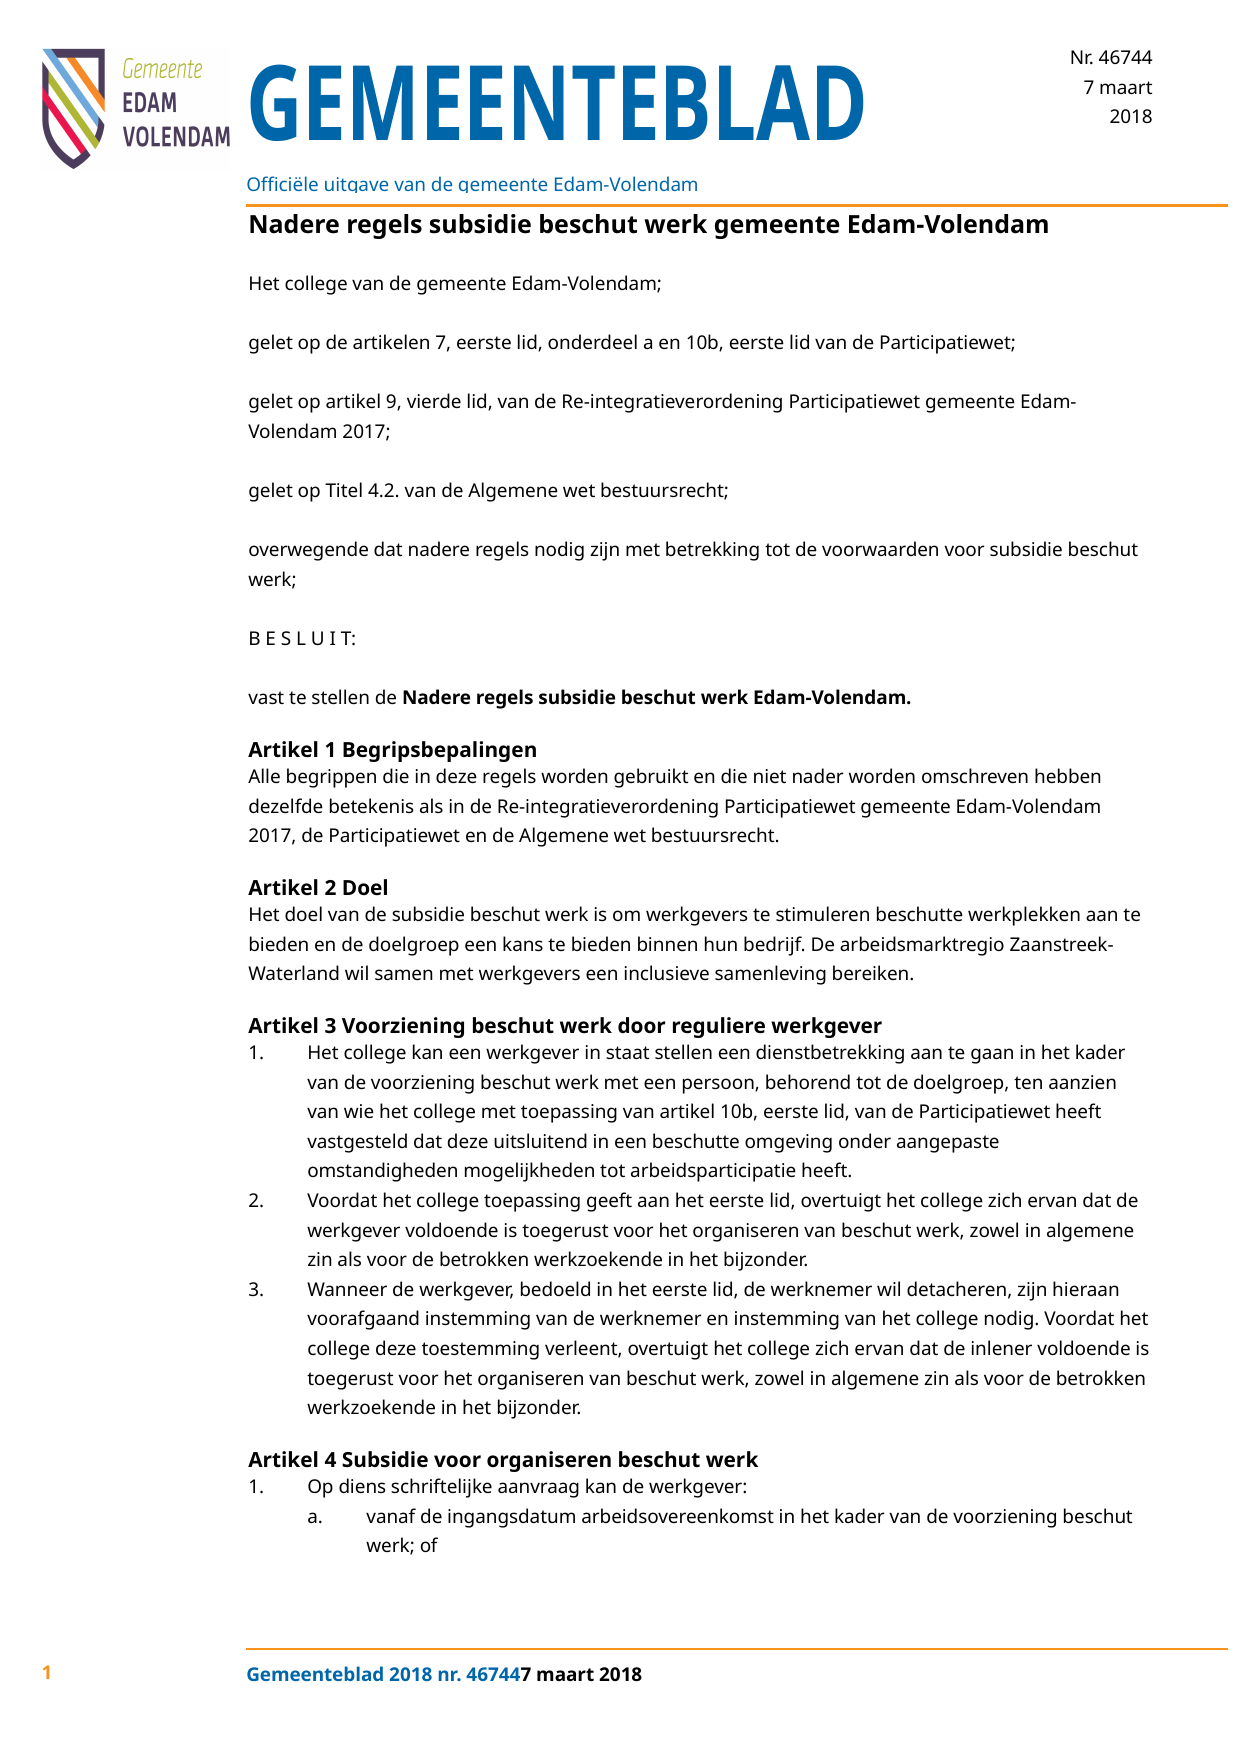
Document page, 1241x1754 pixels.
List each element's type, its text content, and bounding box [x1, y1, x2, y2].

text Artikel 2 Doel [248, 873, 1152, 901]
list Wanneer de werkgever, bedoeld in het eerste lid, de werknemer wil detacheren, zijn hieraan voorafgaand instemming van de werknemer en instemming van het college nodig. Voordat het college deze toestemming verleent, overtuigt het college zich ervan dat de inlener voldoende is toegerust voor het organiseren van beschut werk, zowel in algemene zin als voor de betrokken werkzoekende in het bijzonder. [248, 1276, 1152, 1420]
text vast te stellen de Nadere regels subsidie beschut werk Edam-Volendam. [248, 684, 1152, 710]
text gelet op artikel 9, vierde lid, van de Re-integratieverordening Participatiewet gemeente Edam-Volendam 2017; [248, 389, 1152, 444]
text overwegende dat nadere regels nodig zijn met betrekking tot de voorwaarden voor subsidie beschut werk; [248, 537, 1152, 592]
text B E S L U I T: [248, 625, 1152, 651]
list vanaf de ingangsdatum arbeidsovereenkomst in het kader van de voorziening beschut werk; of [307, 1503, 1152, 1558]
list Op diens schriftelijke aanvraag kan de werkgever: [248, 1473, 1152, 1499]
text gelet op de artikelen 7, eerste lid, onderdeel a en 10b, eerste lid van de Participatiewet; [248, 329, 1152, 355]
text Het doel van de subsidie beschut werk is om werkgevers te stimuleren beschutte werkplekken aan te bieden en de doelgroep een kans te bieden binnen hun bedrijf. De arbeidsmarktregio Zaanstreek-Waterland wil samen met werkgevers een inclusieve samenleving bereiken. [248, 901, 1152, 986]
text Artikel 4 Subsidie voor organiseren beschut werk [248, 1445, 1152, 1473]
picture [41, 47, 231, 172]
text Het college van de gemeente Edam-Volendam; [248, 270, 1152, 296]
text Artikel 1 Begripsbepalingen [248, 735, 1152, 763]
list Voordat het college toepassing geeft aan het eerste lid, overtuigt het college zich ervan dat de werkgever voldoende is toegerust voor het organiseren van beschut werk, zowel in algemene zin als voor de betrokken werkzoekende in het bijzonder. [248, 1187, 1152, 1272]
text Alle begrippen die in deze regels worden gebruikt en die niet nader worden omschreven hebben dezelfde betekenis als in de Re-integratieverordening Participatiewet gemeente Edam-Volendam 2017, de Participatiewet en de Algemene wet bestuursrecht. [248, 763, 1152, 848]
text Artikel 3 Voorziening beschut werk door reguliere werkgever [248, 1011, 1152, 1039]
text gelet op Titel 4.2. van de Algemene wet bestuursrecht; [248, 477, 1152, 503]
text Nadere regels subsidie beschut werk gemeente Edam-Volendam [248, 207, 1152, 241]
list Het college kan een werkgever in staat stellen een dienstbetrekking aan te gaan in het kader van de voorziening beschut werk met een persoon, behorend tot de doelgroep, ten aanzien van wie het college met toepassing van artikel 10b, eerste lid, van de Participatiewet heeft vastgesteld dat deze uitsluitend in een beschutte omgeving onder aangepaste omstandigheden mogelijkheden tot arbeidsparticipatie heeft. [248, 1039, 1152, 1183]
